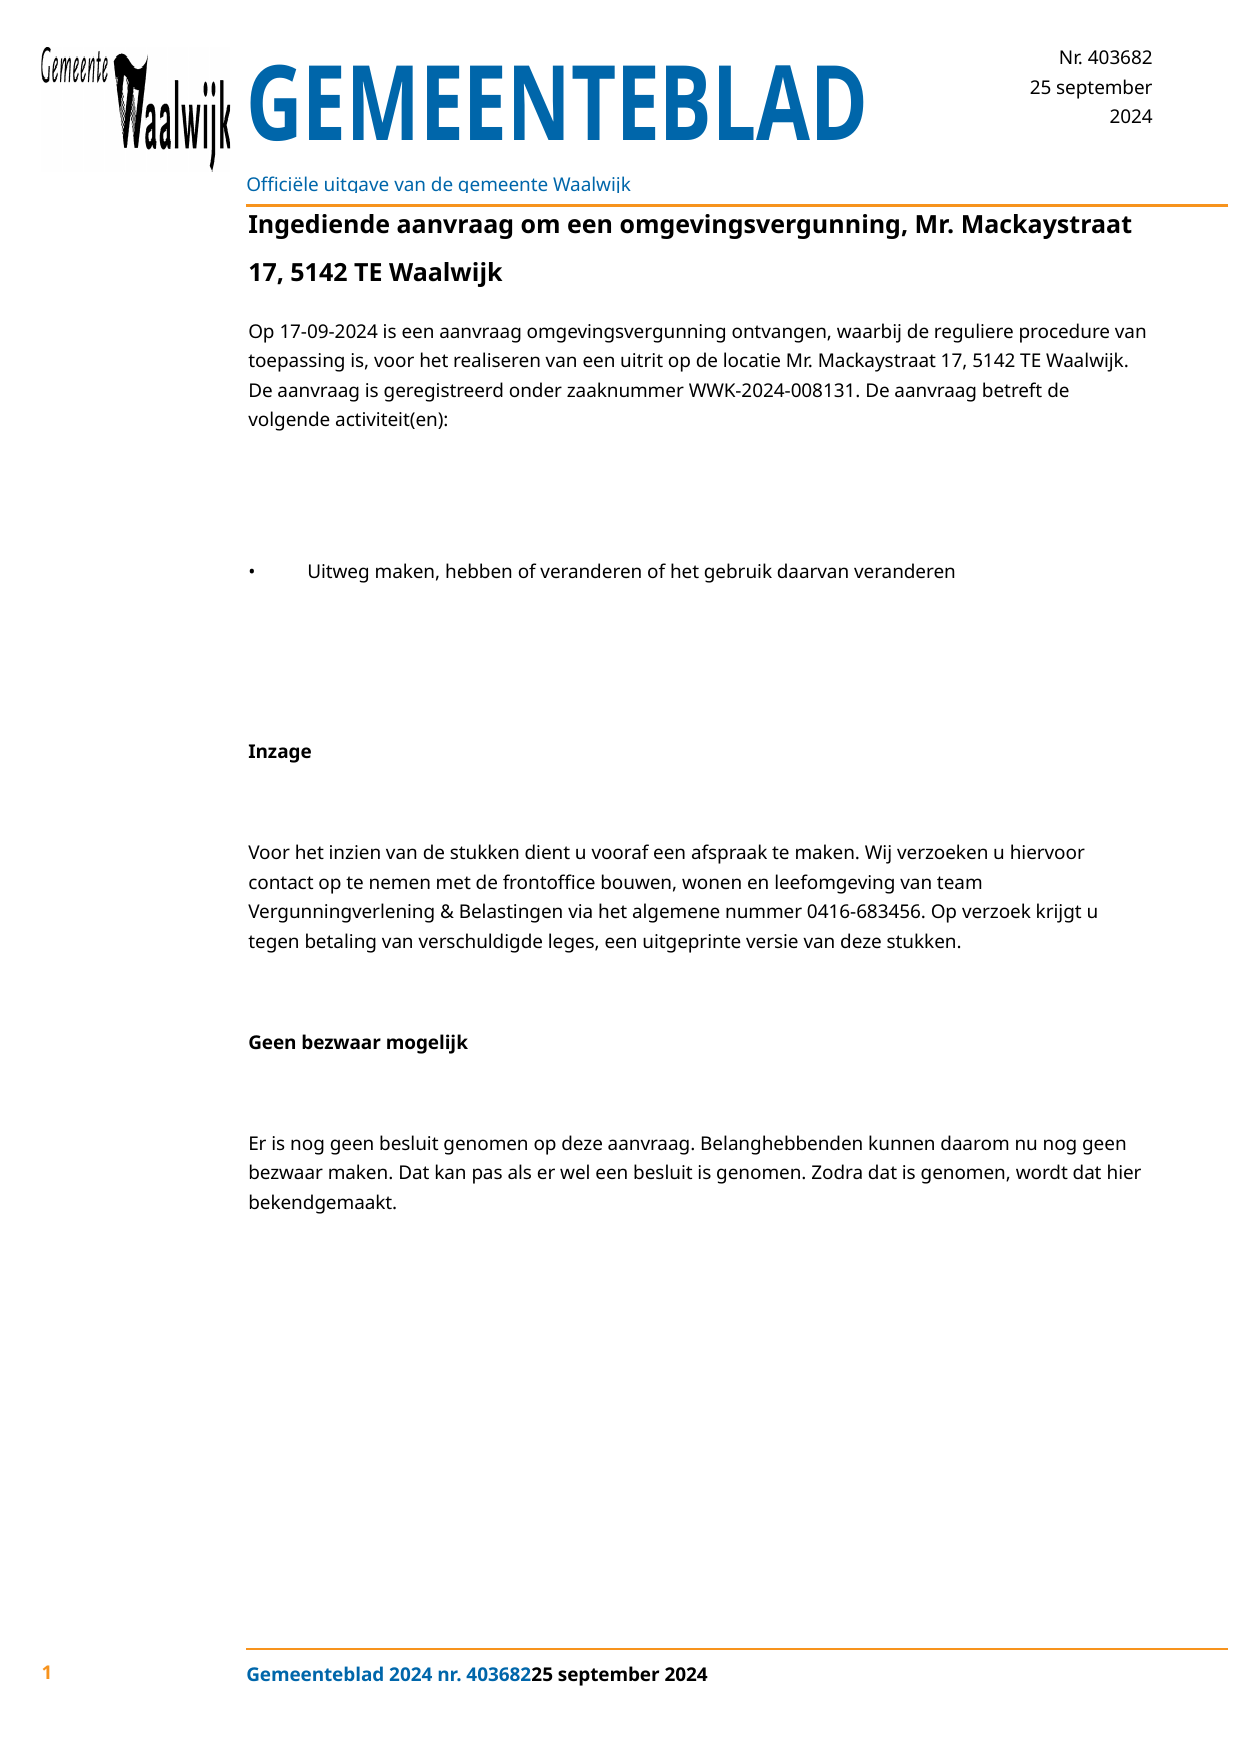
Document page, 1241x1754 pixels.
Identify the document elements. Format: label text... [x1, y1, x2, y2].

text Er is nog geen besluit genomen op deze aanvraag. Belanghebbenden kunnen daarom nu nog geen bezwaar maken. Dat kan pas als er wel een besluit is genomen. Zodra dat is genomen, wordt dat hier bekendgemaakt. [248, 1130, 1152, 1215]
list Uitweg maken, hebben of veranderen of het gebruik daarvan veranderen [248, 558, 1152, 584]
text Geen bezwaar mogelijk [248, 1029, 1152, 1055]
text Voor het inzien van de stukken dient u vooraf een afspraak te maken. Wij verzoeken u hiervoor contact op te nemen met de frontoffice bouwen, wonen en leefomgeving van team Vergunningverlening & Belastingen via het algemene nummer 0416-683456. Op verzoek krijgt u tegen betaling van verschuldigde leges, een uitgeprinte versie van deze stukken. [248, 839, 1152, 954]
picture [41, 47, 231, 172]
text Ingediende aanvraag om een omgevingsvergunning, Mr. Mackaystraat 17, 5142 TE Waalwijk [248, 207, 1152, 288]
text Op 17-09-2024 is een aanvraag omgevingsvergunning ontvangen, waarbij de reguliere procedure van toepassing is, voor het realiseren van een uitrit op de locatie Mr. Mackaystraat 17, 5142 TE Waalwijk. De aanvraag is geregistreerd onder zaaknummer WWK-2024-008131. De aanvraag betreft de volgende activiteit(en): [248, 318, 1152, 432]
text Inzage [248, 739, 1152, 764]
